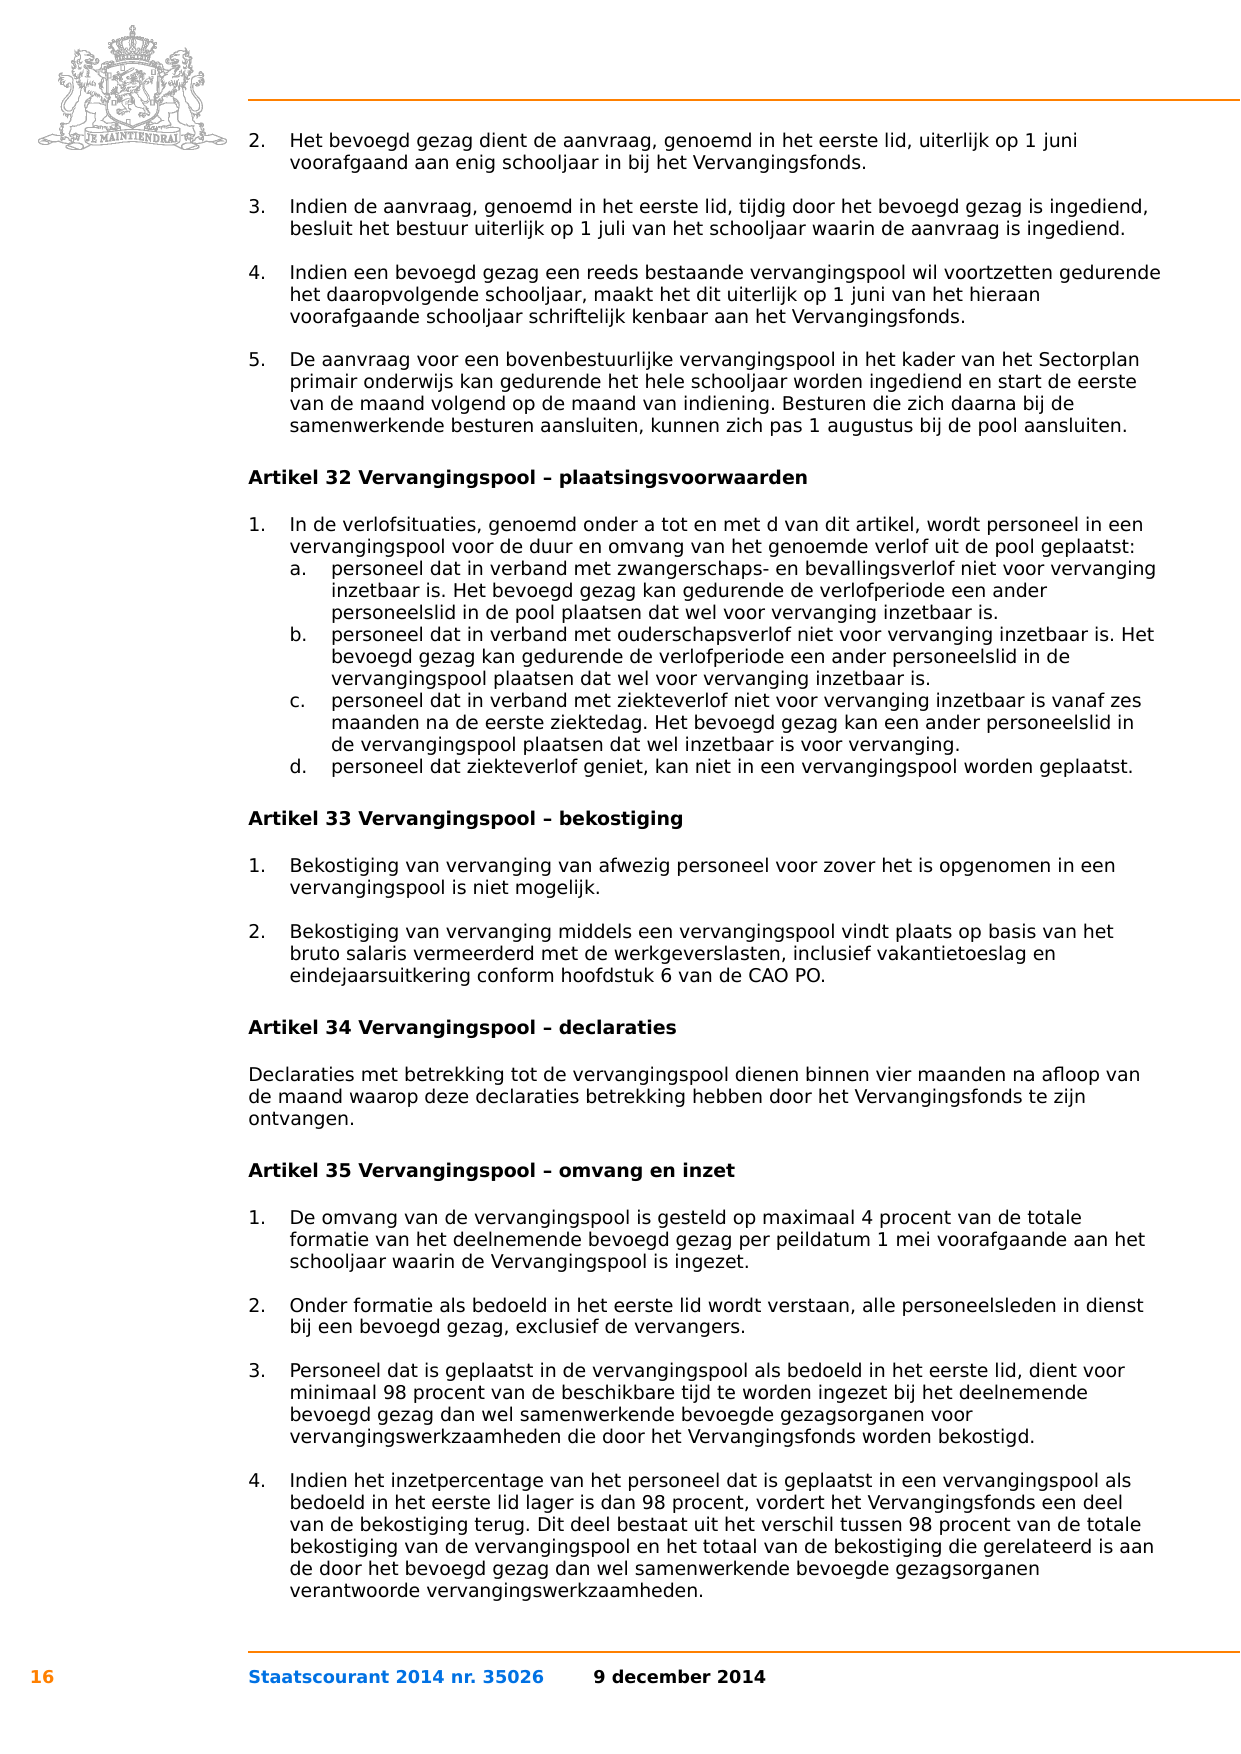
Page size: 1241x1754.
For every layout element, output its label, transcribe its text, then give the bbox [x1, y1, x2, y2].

subtitle Artikel 32 Vervangingspool – plaatsingsvoorwaarden [248, 467, 1163, 489]
text 2. Het bevoegd gezag dient de aanvraag, genoemd in het eerste lid, uiterlijk op 1 juni voorafgaand aan enig schooljaar in bij het Vervangingsfonds. [248, 130, 1163, 174]
text c. personeel dat in verband met ziekteverlof niet voor vervanging inzetbaar is vanaf zes maanden na de eerste ziektedag. Het bevoegd gezag kan een ander personeelslid in de vervangingspool plaatsen dat wel inzetbaar is voor vervanging. [289, 690, 1163, 756]
text Declaraties met betrekking tot de vervangingspool dienen binnen vier maanden na afloop van de maand waarop deze declaraties betrekking hebben door het Vervangingsfonds te zijn ontvangen. [248, 1064, 1163, 1130]
picture [38, 25, 227, 150]
text a. personeel dat in verband met zwangerschaps- en bevallingsverlof niet voor vervanging inzetbaar is. Het bevoegd gezag kan gedurende de verlofperiode een ander personeelslid in de pool plaatsen dat wel voor vervanging inzetbaar is. [289, 558, 1163, 624]
text 3. Indien de aanvraag, genoemd in het eerste lid, tijdig door het bevoegd gezag is ingediend, besluit het bestuur uiterlijk op 1 juli van het schooljaar waarin de aanvraag is ingediend. [248, 196, 1163, 240]
text d. personeel dat ziekteverlof geniet, kan niet in een vervangingspool worden geplaatst. [289, 756, 1163, 778]
text 4. Indien een bevoegd gezag een reeds bestaande vervangingspool wil voortzetten gedurende het daaropvolgende schooljaar, maakt het dit uiterlijk op 1 juni van het hieraan voorafgaande schooljaar schriftelijk kenbaar aan het Vervangingsfonds. [248, 262, 1163, 327]
text 1. Bekostiging van vervanging van afwezig personeel voor zover het is opgenomen in een vervangingspool is niet mogelijk. [248, 855, 1163, 899]
subtitle Artikel 33 Vervangingspool – bekostiging [248, 808, 1163, 830]
text 1. De omvang van de vervangingspool is gesteld op maximaal 4 procent van de totale formatie van het deelnemende bevoegd gezag per peildatum 1 mei voorafgaande aan het schooljaar waarin de Vervangingspool is ingezet. [248, 1207, 1163, 1273]
text 4. Indien het inzetpercentage van het personeel dat is geplaatst in een vervangingspool als bedoeld in het eerste lid lager is dan 98 procent, vordert het Vervangingsfonds een deel van de bekostiging terug. Dit deel bestaat uit het verschil tussen 98 procent van de totale bekostiging van de vervangingspool en het totaal van de bekostiging die gerelateerd is aan de door het bevoegd gezag dan wel samenwerkende bevoegde gezagsorganen verantwoorde vervangingswerkzaamheden. [248, 1470, 1163, 1602]
text 2. Onder formatie als bedoeld in het eerste lid wordt verstaan, alle personeelsleden in dienst bij een bevoegd gezag, exclusief de vervangers. [248, 1294, 1163, 1338]
subtitle Artikel 34 Vervangingspool – declaraties [248, 1017, 1163, 1039]
text 5. De aanvraag voor een bovenbestuurlijke vervangingspool in het kader van het Sectorplan primair onderwijs kan gedurende het hele schooljaar worden ingediend en start de eerste van de maand volgend op de maand van indiening. Besturen die zich daarna bij de samenwerkende besturen aansluiten, kunnen zich pas 1 augustus bij de pool aansluiten. [248, 349, 1163, 437]
subtitle Artikel 35 Vervangingspool – omvang en inzet [248, 1160, 1163, 1182]
text b. personeel dat in verband met ouderschapsverlof niet voor vervanging inzetbaar is. Het bevoegd gezag kan gedurende de verlofperiode een ander personeelslid in de vervangingspool plaatsen dat wel voor vervanging inzetbaar is. [289, 624, 1163, 690]
text 1. In de verlofsituaties, genoemd onder a tot en met d van dit artikel, wordt personeel in een vervangingspool voor de duur en omvang van het genoemde verlof uit de pool geplaatst: [248, 514, 1163, 558]
text 2. Bekostiging van vervanging middels een vervangingspool vindt plaats op basis van het bruto salaris vermeerderd met de werkgeverslasten, inclusief vakantietoeslag en eindejaarsuitkering conform hoofdstuk 6 van de CAO PO. [248, 921, 1163, 987]
text 3. Personeel dat is geplaatst in de vervangingspool als bedoeld in het eerste lid, dient voor minimaal 98 procent van de beschikbare tijd te worden ingezet bij het deelnemende bevoegd gezag dan wel samenwerkende bevoegde gezagsorganen voor vervangingswerkzaamheden die door het Vervangingsfonds worden bekostigd. [248, 1360, 1163, 1448]
